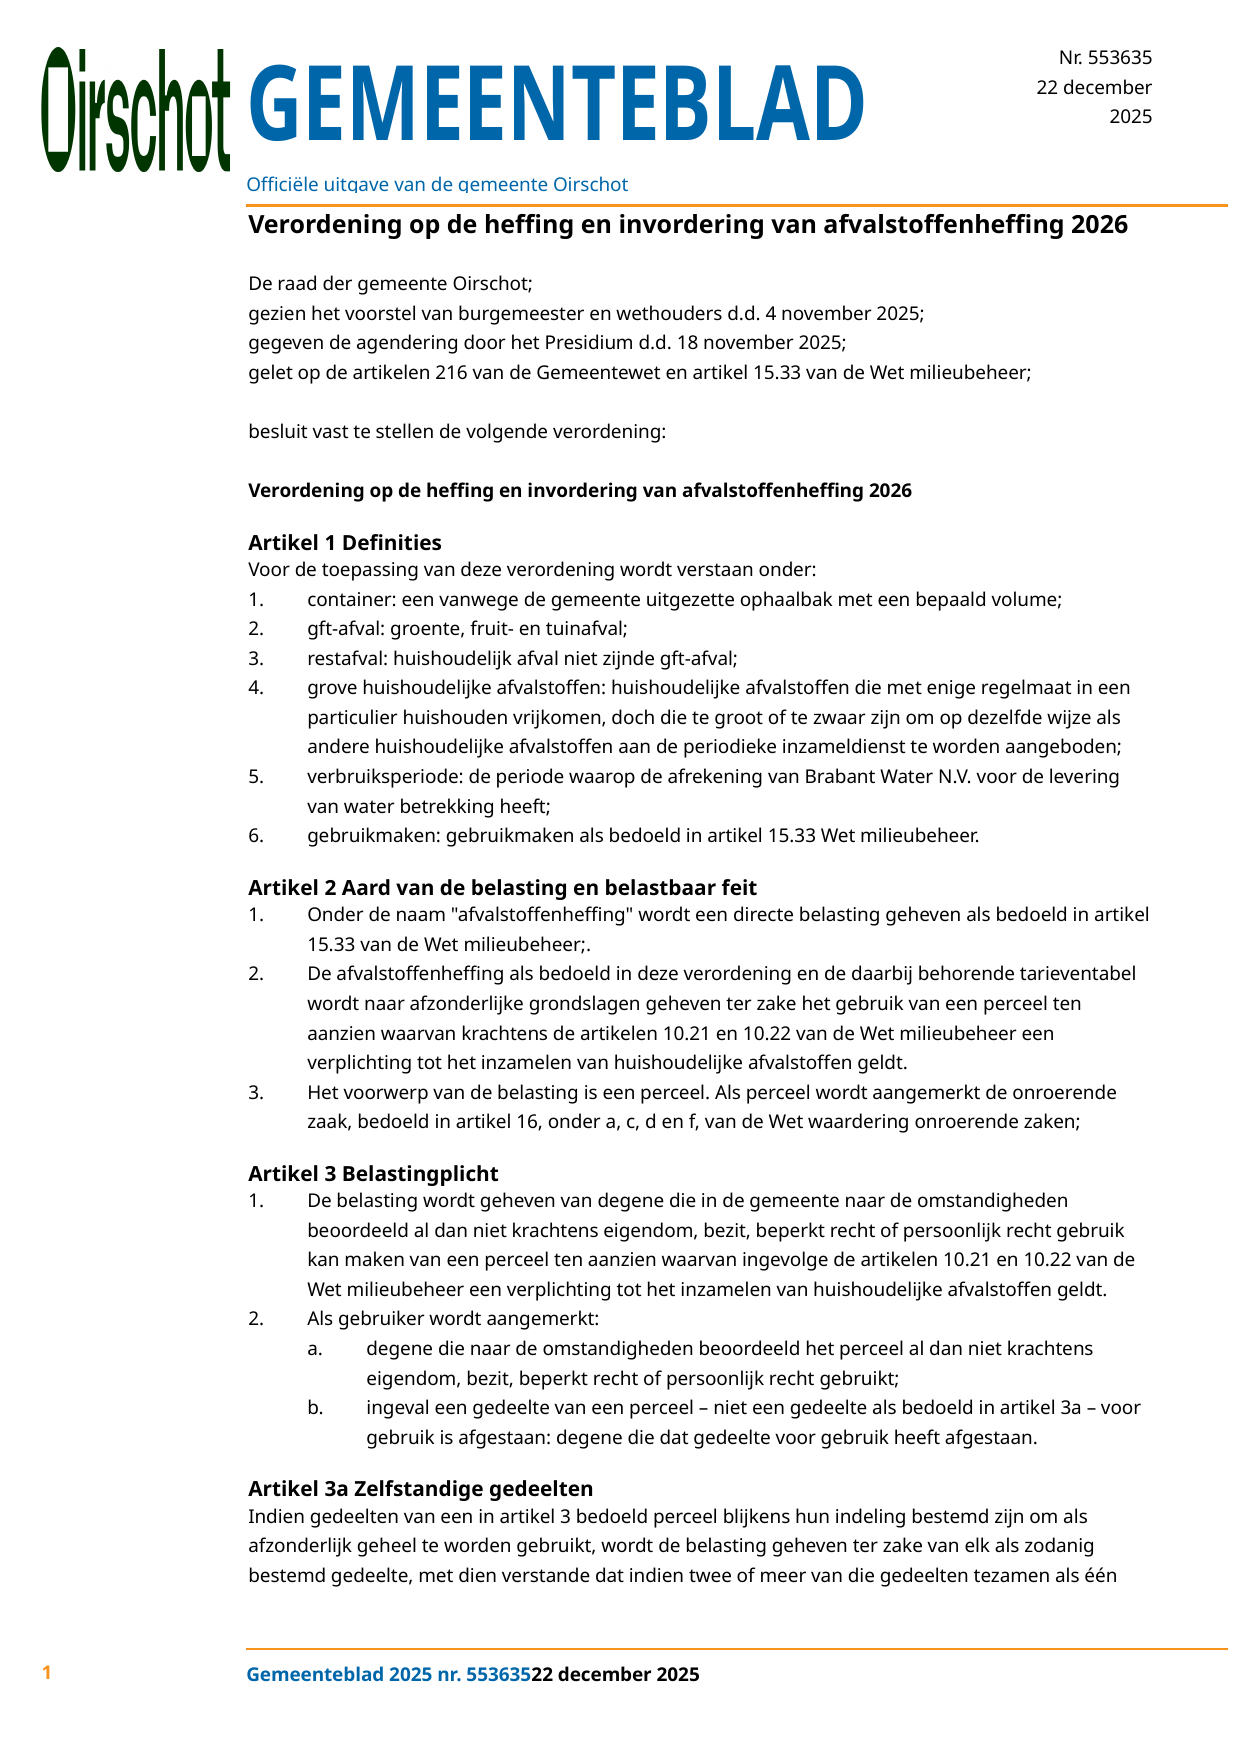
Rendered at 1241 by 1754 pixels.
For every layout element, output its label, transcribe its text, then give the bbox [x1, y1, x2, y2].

list Onder de naam "afvalstoffenheffing" wordt een directe belasting geheven als bedoeld in artikel 15.33 van de Wet milieubeheer;. [248, 901, 1152, 957]
list De afvalstoffenheffing als bedoeld in deze verordening en de daarbij behorende tarieventabel wordt naar afzonderlijke grondslagen geheven ter zake het gebruik van een perceel ten aanzien waarvan krachtens de artikelen 10.21 en 10.22 van de Wet milieubeheer een verplichting tot het inzamelen van huishoudelijke afvalstoffen geldt. [248, 961, 1152, 1075]
text Artikel 3a Zelfstandige gedeelten [248, 1474, 1152, 1503]
list container: een vanwege de gemeente uitgezette ophaalbak met een bepaald volume; [248, 586, 1152, 612]
text gegeven de agendering door het Presidium d.d. 18 november 2025; [248, 329, 1152, 355]
list De belasting wordt geheven van degene die in de gemeente naar de omstandigheden beoordeeld al dan niet krachtens eigendom, bezit, beperkt recht of persoonlijk recht gebruik kan maken van een perceel ten aanzien waarvan ingevolge de artikelen 10.21 en 10.22 van de Wet milieubeheer een verplichting tot het inzamelen van huishoudelijke afvalstoffen geldt. [248, 1187, 1152, 1302]
text Verordening op de heffing en invordering van afvalstoffenheffing 2026 [248, 207, 1152, 241]
list Als gebruiker wordt aangemerkt: [248, 1306, 1152, 1331]
list grove huishoudelijke afvalstoffen: huishoudelijke afvalstoffen die met enige regelmaat in een particulier huishouden vrijkomen, doch die te groot of te zwaar zijn om op dezelfde wijze als andere huishoudelijke afvalstoffen aan de periodieke inzameldienst te worden aangeboden; [248, 674, 1152, 759]
list gebruikmaken: gebruikmaken als bedoeld in artikel 15.33 Wet milieubeheer. [248, 822, 1152, 848]
text Artikel 2 Aard van de belasting en belastbaar feit [248, 873, 1152, 901]
text Indien gedeelten van een in artikel 3 bedoeld perceel blijkens hun indeling bestemd zijn om als afzonderlijk geheel te worden gebruikt, wordt de belasting geheven ter zake van elk als zodanig bestemd gedeelte, met dien verstande dat indien twee of meer van die gedeelten tezamen als één [248, 1503, 1152, 1588]
text Artikel 3 Belastingplicht [248, 1159, 1152, 1187]
text Voor de toepassing van deze verordening wordt verstaan onder: [248, 556, 1152, 582]
list restafval: huishoudelijk afval niet zijnde gft-afval; [248, 645, 1152, 671]
list verbruiksperiode: de periode waarop de afrekening van Brabant Water N.V. voor de levering van water betrekking heeft; [248, 763, 1152, 819]
text Verordening op de heffing en invordering van afvalstoffenheffing 2026 [248, 477, 1152, 503]
list degene die naar de omstandigheden beoordeeld het perceel al dan niet krachtens eigendom, bezit, beperkt recht of persoonlijk recht gebruikt; [307, 1335, 1152, 1391]
list gft-afval: groente, fruit- en tuinafval; [248, 615, 1152, 641]
list Het voorwerp van de belasting is een perceel. Als perceel wordt aangemerkt de onroerende zaak, bedoeld in artikel 16, onder a, c, d en f, van de Wet waardering onroerende zaken; [248, 1079, 1152, 1134]
text Artikel 1 Definities [248, 528, 1152, 556]
text besluit vast te stellen de volgende verordening: [248, 418, 1152, 444]
list ingeval een gedeelte van een perceel – niet een gedeelte als bedoeld in artikel 3a – voor gebruik is afgestaan: degene die dat gedeelte voor gebruik heeft afgestaan. [307, 1394, 1152, 1450]
text gelet op de artikelen 216 van de Gemeentewet en artikel 15.33 van de Wet milieubeheer; [248, 359, 1152, 385]
picture [41, 47, 231, 172]
text De raad der gemeente Oirschot; [248, 270, 1152, 296]
text gezien het voorstel van burgemeester en wethouders d.d. 4 november 2025; [248, 300, 1152, 326]
